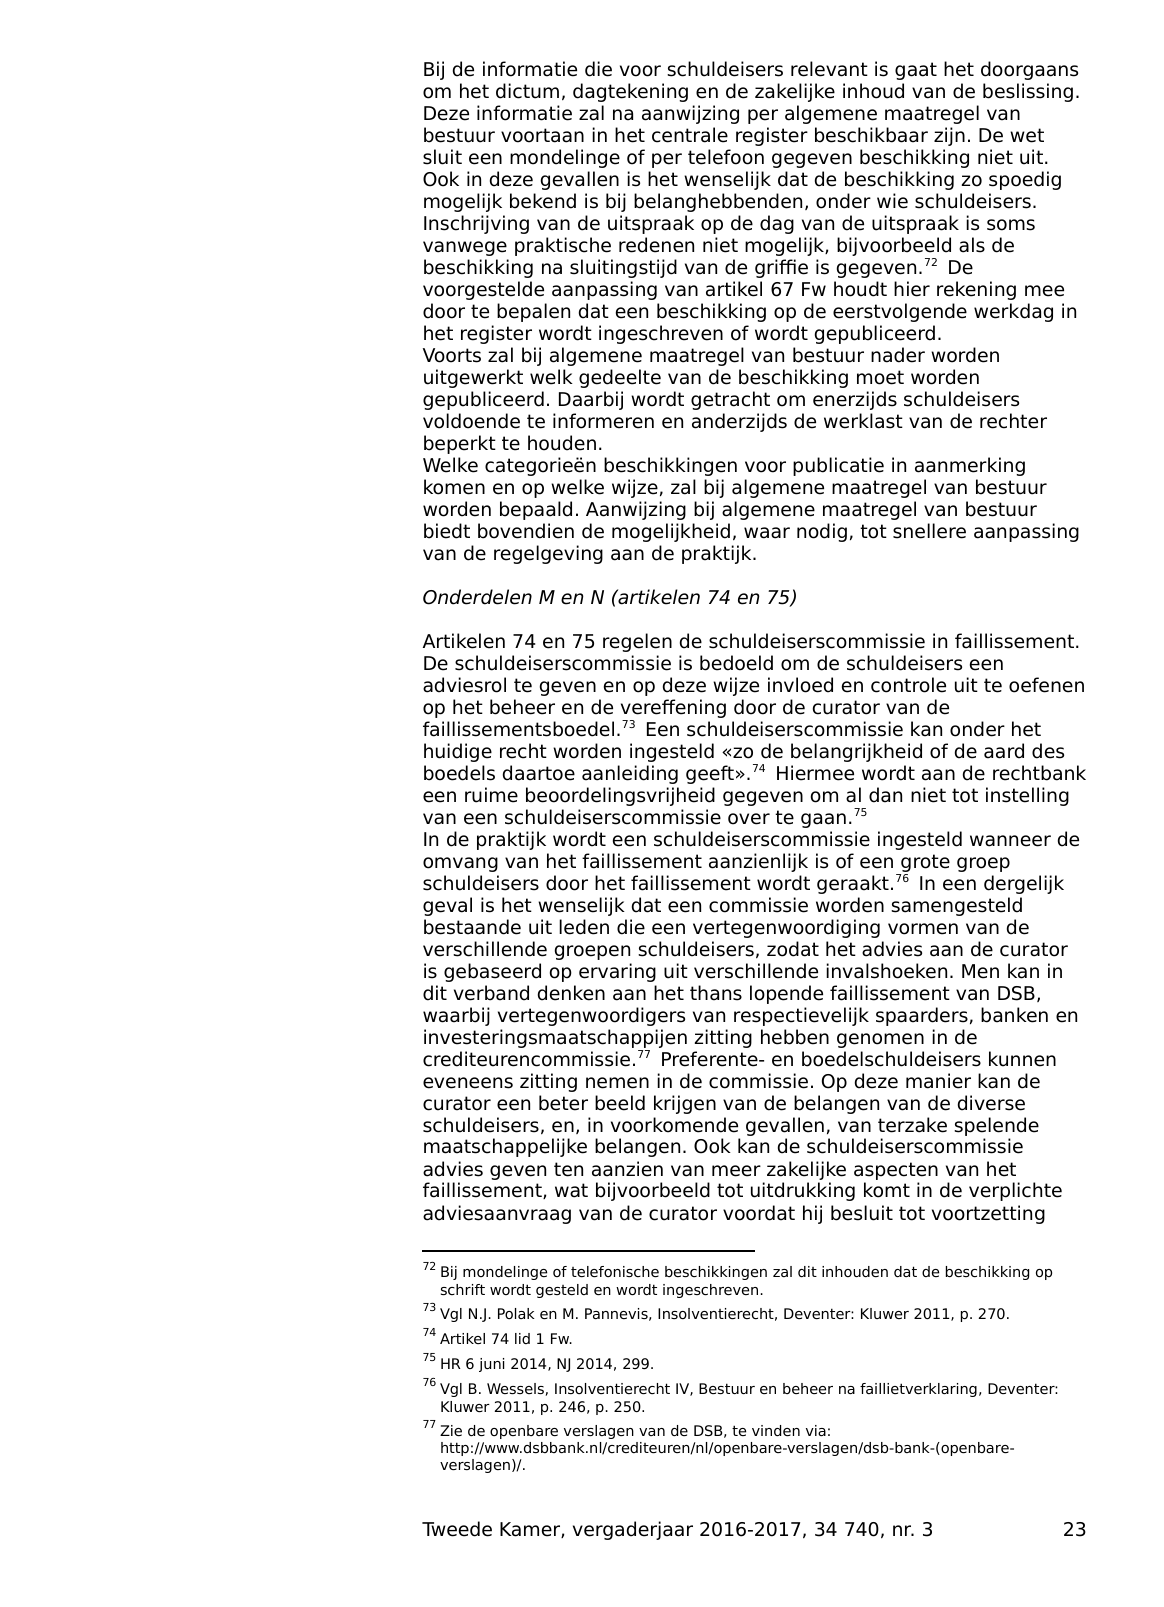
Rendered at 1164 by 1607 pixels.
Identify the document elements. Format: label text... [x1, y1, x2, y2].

text In de praktijk wordt een schuldeiserscommissie ingesteld wanneer de omvang van het faillissement aanzienlijk is of een grote groep schuldeisers door het faillissement wordt geraakt. In een dergelijk geval is het wenselijk dat een commissie worden samengesteld bestaande uit leden die een vertegenwoordiging vormen van de verschillende groepen schuldeisers, zodat het advies aan de curator is gebaseerd op ervaring uit verschillende invalshoeken. Men kan in dit verband denken aan het thans lopende faillissement van DSB, waarbij vertegenwoordigers van respectievelijk spaarders, banken en investeringsmaatschappijen zitting hebben genomen in de crediteurencommissie. Preferente- en boedelschuldeisers kunnen eveneens zitting nemen in de commissie. Op deze manier kan de curator een beter beeld krijgen van de belangen van de diverse schuldeisers, en, in voorkomende gevallen, van terzake spelende maatschappelijke belangen. Ook kan de schuldeiserscommissie advies geven ten aanzien van meer zakelijke aspecten van het faillissement, wat bijvoorbeeld tot uitdrukking komt in de verplichte adviesaanvraag van de curator voordat hij besluit tot voortzetting [422, 829, 1087, 1224]
subtitle Onderdelen M en N (artikelen 74 en 75) [422, 587, 1087, 609]
text Bij mondelinge of telefonische beschikkingen zal dit inhouden dat de beschikking op schrift wordt gesteld en wordt ingeschreven. [422, 1260, 1087, 1299]
text Vgl N.J. Polak en M. Pannevis, Insolventierecht, Deventer: Kluwer 2011, p. 270. [422, 1302, 1087, 1324]
text Welke categorieën beschikkingen voor publicatie in aanmerking komen en op welke wijze, zal bij algemene maatregel van bestuur worden bepaald. Aanwijzing bij algemene maatregel van bestuur biedt bovendien de mogelijkheid, waar nodig, tot snellere aanpassing van de regelgeving aan de praktijk. [422, 455, 1087, 564]
text HR 6 juni 2014, NJ 2014, 299. [422, 1352, 1087, 1374]
text Zie de openbare verslagen van de DSB, te vinden via: http://www.dsbbank.nl/crediteuren/nl/openbare-verslagen/dsb-bank-(openbare-verslagen)/. [422, 1418, 1087, 1474]
text Artikelen 74 en 75 regelen de schuldeiserscommissie in faillissement. De schuldeiserscommissie is bedoeld om de schuldeisers een adviesrol te geven en op deze wijze invloed en controle uit te oefenen op het beheer en de vereffening door de curator van de faillissementsboedel. Een schuldeiserscommissie kan onder het huidige recht worden ingesteld «zo de belangrijkheid of de aard des boedels daartoe aanleiding geeft». Hiermee wordt aan de rechtbank een ruime beoordelingsvrijheid gegeven om al dan niet tot instelling van een schuldeiserscommissie over te gaan. [422, 631, 1087, 829]
text Bij de informatie die voor schuldeisers relevant is gaat het doorgaans om het dictum, dagtekening en de zakelijke inhoud van de beslissing. Deze informatie zal na aanwijzing per algemene maatregel van bestuur voortaan in het centrale register beschikbaar zijn. De wet sluit een mondelinge of per telefoon gegeven beschikking niet uit. Ook in deze gevallen is het wenselijk dat de beschikking zo spoedig mogelijk bekend is bij belanghebbenden, onder wie schuldeisers. Inschrijving van de uitspraak op de dag van de uitspraak is soms vanwege praktische redenen niet mogelijk, bijvoorbeeld als de beschikking na sluitingstijd van de griffie is gegeven. De voorgestelde aanpassing van artikel 67 Fw houdt hier rekening mee door te bepalen dat een beschikking op de eerstvolgende werkdag in het register wordt ingeschreven of wordt gepubliceerd. [422, 59, 1087, 345]
text Artikel 74 lid 1 Fw. [422, 1327, 1087, 1349]
text Vgl B. Wessels, Insolventierecht IV, Bestuur en beheer na faillietverklaring, Deventer: Kluwer 2011, p. 246, p. 250. [422, 1377, 1087, 1416]
text Voorts zal bij algemene maatregel van bestuur nader worden uitgewerkt welk gedeelte van de beschikking moet worden gepubliceerd. Daarbij wordt getracht om enerzijds schuldeisers voldoende te informeren en anderzijds de werklast van de rechter beperkt te houden. [422, 345, 1087, 455]
